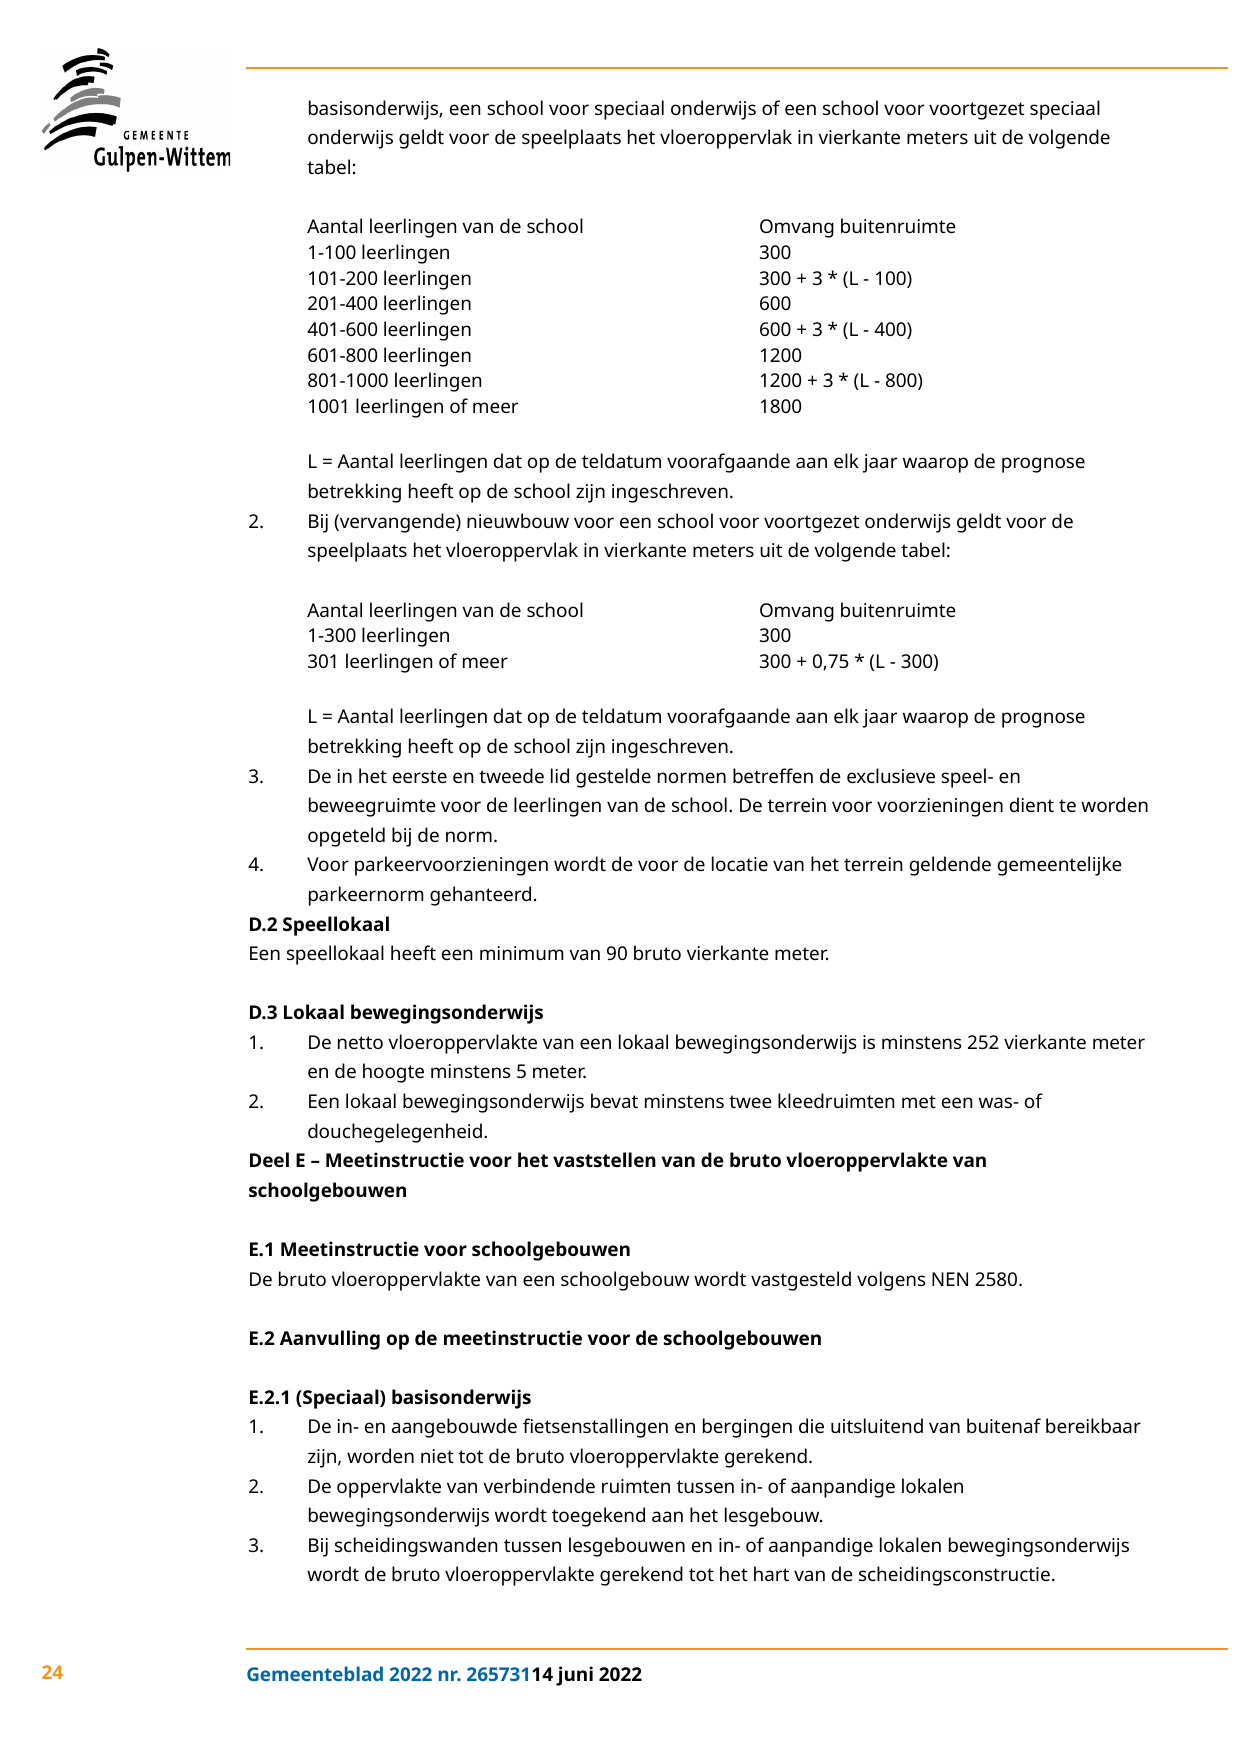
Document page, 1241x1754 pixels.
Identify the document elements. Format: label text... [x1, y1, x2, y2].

text E.2.1 (Speciaal) basisonderwijs [248, 1384, 1152, 1410]
table_cell 301 leerlingen of meer [307, 648, 759, 674]
table_cell 201-400 leerlingen [307, 290, 759, 316]
table_cell 300 + 0,75 * (L - 300) [759, 648, 1211, 674]
table_cell 1001 leerlingen of meer [307, 393, 759, 419]
list Bij scheidingswanden tussen lesgebouwen en in- of aanpandige lokalen bewegingsonderwijs wordt de bruto vloeroppervlakte gerekend tot het hart van de scheidingsconstructie. [248, 1532, 1152, 1587]
table_cell 300 + 3 * (L - 100) [759, 265, 1211, 290]
list L = Aantal leerlingen dat op de teldatum voorafgaande aan elk jaar waarop de prognose betrekking heeft op de school zijn ingeschreven. [248, 449, 1152, 504]
table_cell 401-600 leerlingen [307, 316, 759, 342]
list Een lokaal bewegingsonderwijs bevat minstens twee kleedruimten met een was- of douchegelegenheid. [248, 1088, 1152, 1143]
table_header Aantal leerlingen van de school [307, 597, 759, 622]
table_cell 1-100 leerlingen [307, 239, 759, 265]
table_cell 601-800 leerlingen [307, 342, 759, 368]
table_cell 600 [759, 290, 1211, 316]
table_cell 300 [759, 623, 1211, 648]
list De in- en aangebouwde fietsenstallingen en bergingen die uitsluitend van buitenaf bereikbaar zijn, worden niet tot de bruto vloeroppervlakte gerekend. [248, 1414, 1152, 1469]
text D.2 Speellokaal [248, 911, 1152, 936]
table_cell 300 [759, 239, 1211, 265]
picture [41, 47, 231, 172]
table_header Omvang buitenruimte [759, 213, 1211, 239]
list L = Aantal leerlingen dat op de teldatum voorafgaande aan elk jaar waarop de prognose betrekking heeft op de school zijn ingeschreven. [248, 704, 1152, 759]
table_cell 1200 [759, 342, 1211, 368]
table_cell 1-300 leerlingen [307, 623, 759, 648]
text E.2 Aanvulling op de meetinstructie voor de schoolgebouwen [248, 1325, 1152, 1351]
text D.3 Lokaal bewegingsonderwijs [248, 999, 1152, 1025]
list Voor parkeervoorzieningen wordt de voor de locatie van het terrein geldende gemeentelijke parkeernorm gehanteerd. [248, 852, 1152, 907]
list Bij (vervangende) nieuwbouw voor een school voor voortgezet onderwijs geldt voor de speelplaats het vloeroppervlak in vierkante meters uit de volgende tabel: [248, 508, 1152, 563]
table_cell 101-200 leerlingen [307, 265, 759, 290]
list basisonderwijs, een school voor speciaal onderwijs of een school voor voortgezet speciaal onderwijs geldt voor de speelplaats het vloeroppervlak in vierkante meters uit de volgende tabel: [248, 95, 1152, 180]
table_header Omvang buitenruimte [759, 597, 1211, 622]
list De oppervlakte van verbindende ruimten tussen in- of aanpandige lokalen bewegingsonderwijs wordt toegekend aan het lesgebouw. [248, 1473, 1152, 1528]
list De in het eerste en tweede lid gestelde normen betreffen de exclusieve speel- en beweegruimte voor de leerlingen van de school. De terrein voor voorzieningen dient te worden opgeteld bij de norm. [248, 763, 1152, 848]
text De bruto vloeroppervlakte van een schoolgebouw wordt vastgesteld volgens NEN 2580. [248, 1266, 1152, 1291]
list De netto vloeroppervlakte van een lokaal bewegingsonderwijs is minstens 252 vierkante meter en de hoogte minstens 5 meter. [248, 1029, 1152, 1084]
table_cell 801-1000 leerlingen [307, 368, 759, 393]
text E.1 Meetinstructie voor schoolgebouwen [248, 1236, 1152, 1262]
text Deel E – Meetinstructie voor het vaststellen van de bruto vloeroppervlakte van schoolgebouwen [248, 1147, 1152, 1203]
table_cell 1800 [759, 393, 1211, 419]
table_header Aantal leerlingen van de school [307, 213, 759, 239]
table_cell 1200 + 3 * (L - 800) [759, 368, 1211, 393]
text Een speellokaal heeft een minimum van 90 bruto vierkante meter. [248, 940, 1152, 966]
table_cell 600 + 3 * (L - 400) [759, 316, 1211, 342]
